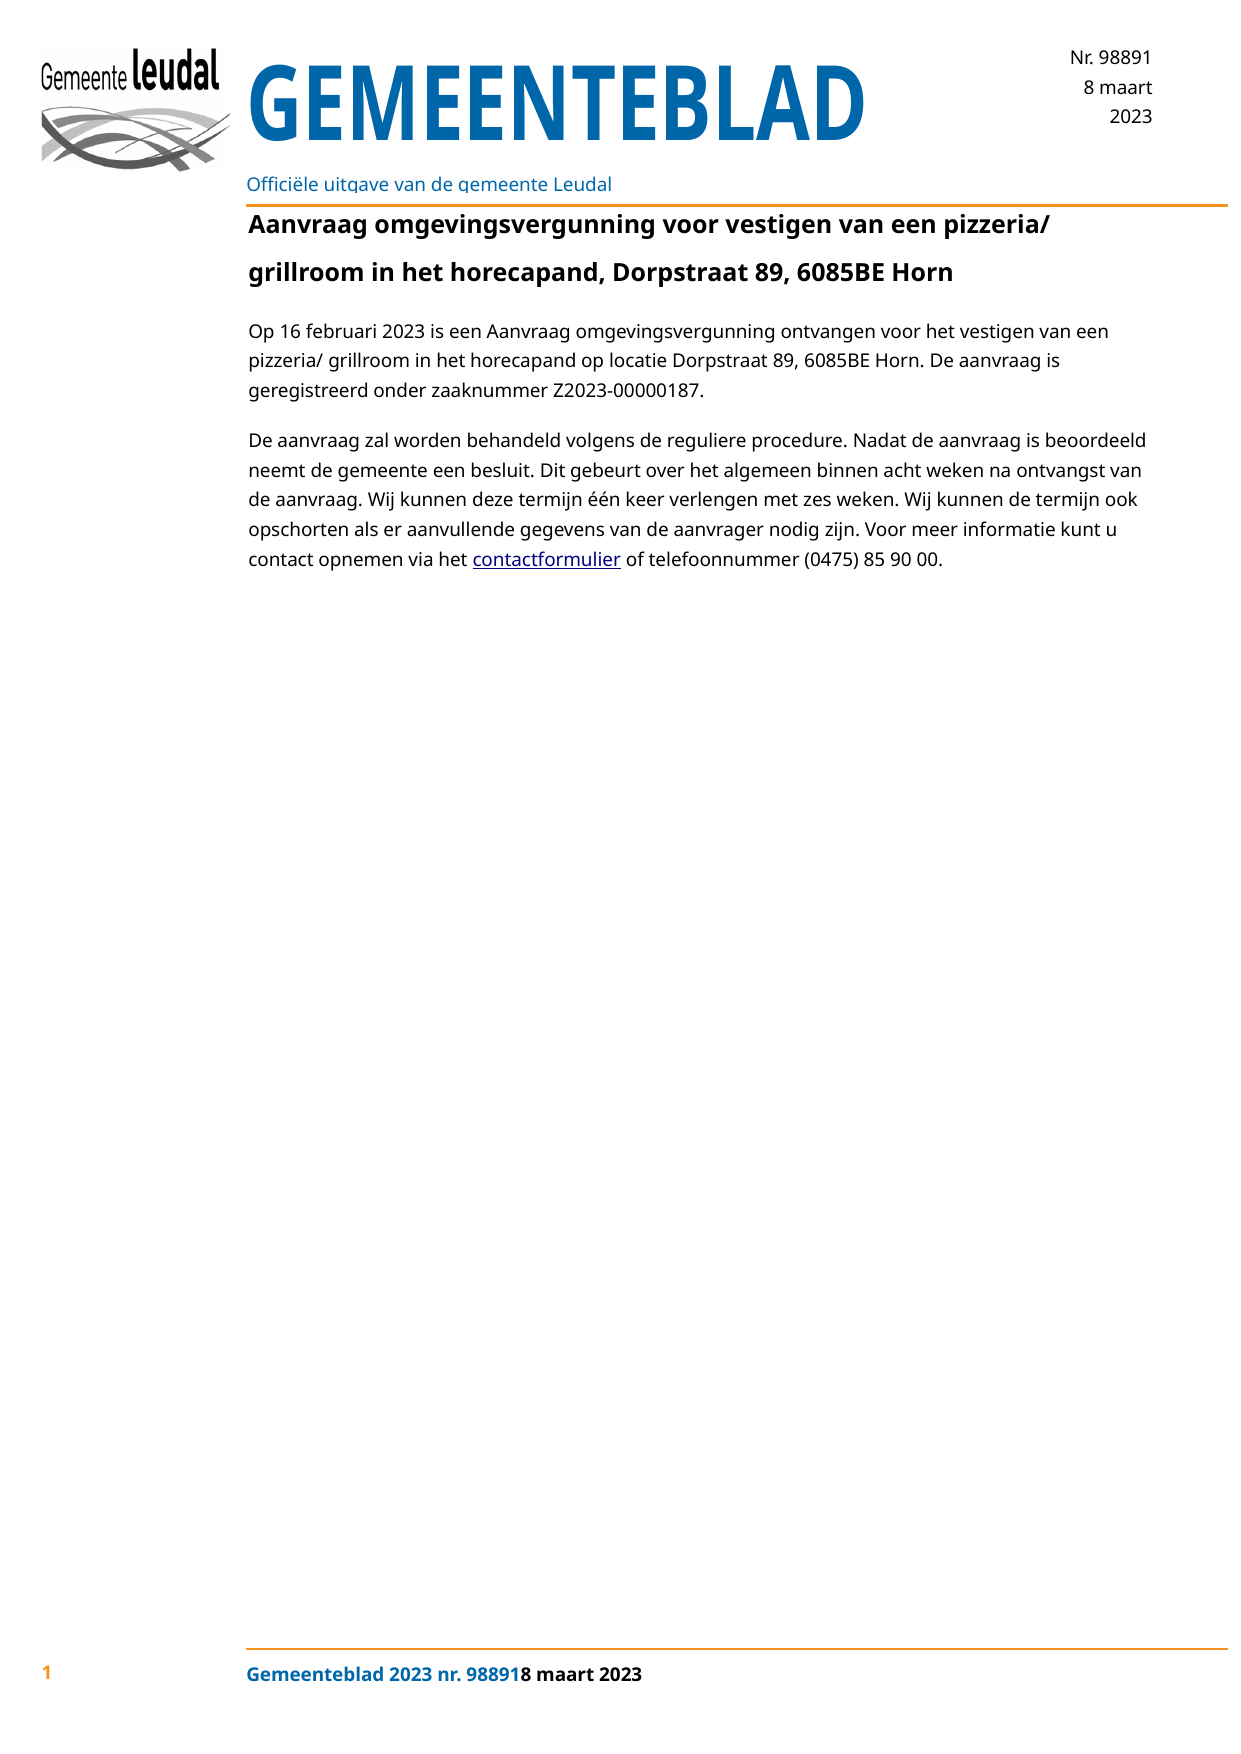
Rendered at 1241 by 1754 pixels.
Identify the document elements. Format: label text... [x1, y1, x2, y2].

text Op 16 februari 2023 is een Aanvraag omgevingsvergunning ontvangen voor het vestigen van een pizzeria/ grillroom in het horecapand op locatie Dorpstraat 89, 6085BE Horn. De aanvraag is geregistreerd onder zaaknummer Z2023-00000187. [248, 318, 1152, 403]
picture [41, 47, 231, 172]
text Aanvraag omgevingsvergunning voor vestigen van een pizzeria/ grillroom in het horecapand, Dorpstraat 89, 6085BE Horn [248, 207, 1152, 288]
text De aanvraag zal worden behandeld volgens de reguliere procedure. Nadat de aanvraag is beoordeeld neemt de gemeente een besluit. Dit gebeurt over het algemeen binnen acht weken na ontvangst van de aanvraag. Wij kunnen deze termijn één keer verlengen met zes weken. Wij kunnen de termijn ook opschorten als er aanvullende gegevens van de aanvrager nodig zijn. Voor meer informatie kunt u contact opnemen via het contactformulier of telefoonnummer (0475) 85 90 00. [248, 427, 1152, 572]
